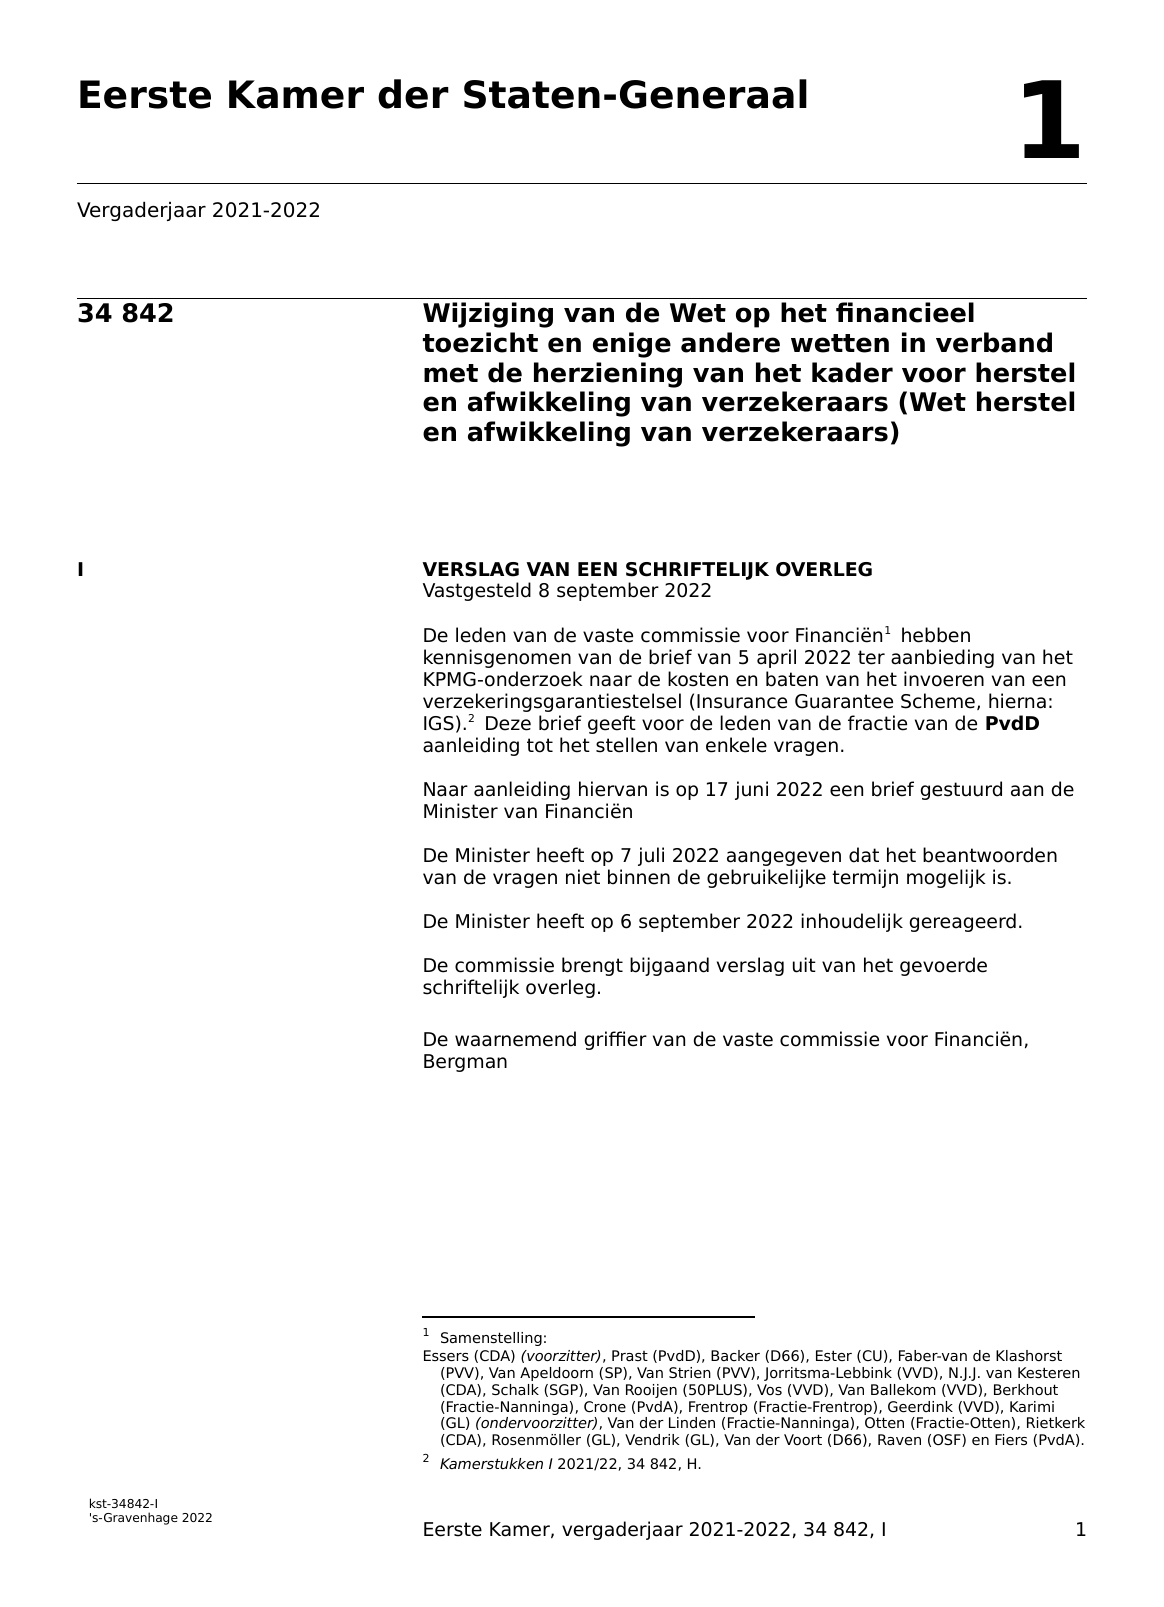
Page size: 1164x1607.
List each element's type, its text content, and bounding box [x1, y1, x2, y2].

text Kamerstukken I 2021/22, 34 842, H. [422, 1452, 1087, 1474]
text De waarnemend griffier van de vaste commissie voor Financiën, Bergman [422, 1029, 1087, 1073]
subtitle 34 842 Wijziging van de Wet op het financieel toezicht en enige andere wetten in verband met de herziening van het kader voor herstel en afwikkeling van verzekeraars (Wet herstel en afwikkeling van verzekeraars) [77, 299, 1087, 447]
text De Minister heeft op 6 september 2022 inhoudelijk gereageerd. [422, 911, 1087, 933]
text De Minister heeft op 7 juli 2022 aangegeven dat het beantwoorden van de vragen niet binnen de gebruikelijke termijn mogelijk is. [422, 845, 1087, 889]
text Samenstelling: [422, 1326, 1087, 1348]
text De commissie brengt bijgaand verslag uit van het gevoerde schriftelijk overleg. [422, 955, 1087, 999]
table_header 1 [886, 59, 1087, 183]
text Naar aanleiding hiervan is op 17 juni 2022 een brief gestuurd aan de Minister van Financiën [422, 779, 1087, 823]
text 's-Gravenhage 2022 [88, 1511, 323, 1525]
text Vastgesteld 8 september 2022 [422, 580, 1087, 602]
subtitle I VERSLAG VAN EEN SCHRIFTELIJK OVERLEG [77, 558, 1087, 580]
table_cell Vergaderjaar 2021-2022 [77, 184, 1087, 298]
text De leden van de vaste commissie voor Financiën hebben kennisgenomen van de brief van 5 april 2022 ter aanbieding van het KPMG-onderzoek naar de kosten en baten van het invoeren van een verzekeringsgarantiestelsel (Insurance Guarantee Scheme, hierna: IGS). Deze brief geeft voor de leden van de fractie van de PvdD aanleiding tot het stellen van enkele vragen. [422, 624, 1087, 756]
text Essers (CDA) (voorzitter), Prast (PvdD), Backer (D66), Ester (CU), Faber-van de Klashorst (PVV), Van Apeldoorn (SP), Van Strien (PVV), Jorritsma-Lebbink (VVD), N.J.J. van Kesteren (CDA), Schalk (SGP), Van Rooijen (50PLUS), Vos (VVD), Van Ballekom (VVD), Berkhout (Fractie-Nanninga), Crone (PvdA), Frentrop (Fractie-Frentrop), Geerdink (VVD), Karimi (GL) (ondervoorzitter), Van der Linden (Fractie-Nanninga), Otten (Fractie-Otten), Rietkerk (CDA), Rosenmöller (GL), Vendrik (GL), Van der Voort (D66), Raven (OSF) en Fiers (PvdA). [422, 1348, 1087, 1449]
text kst-34842-I [88, 1497, 323, 1511]
table_header Eerste Kamer der Staten-Generaal [77, 59, 886, 183]
